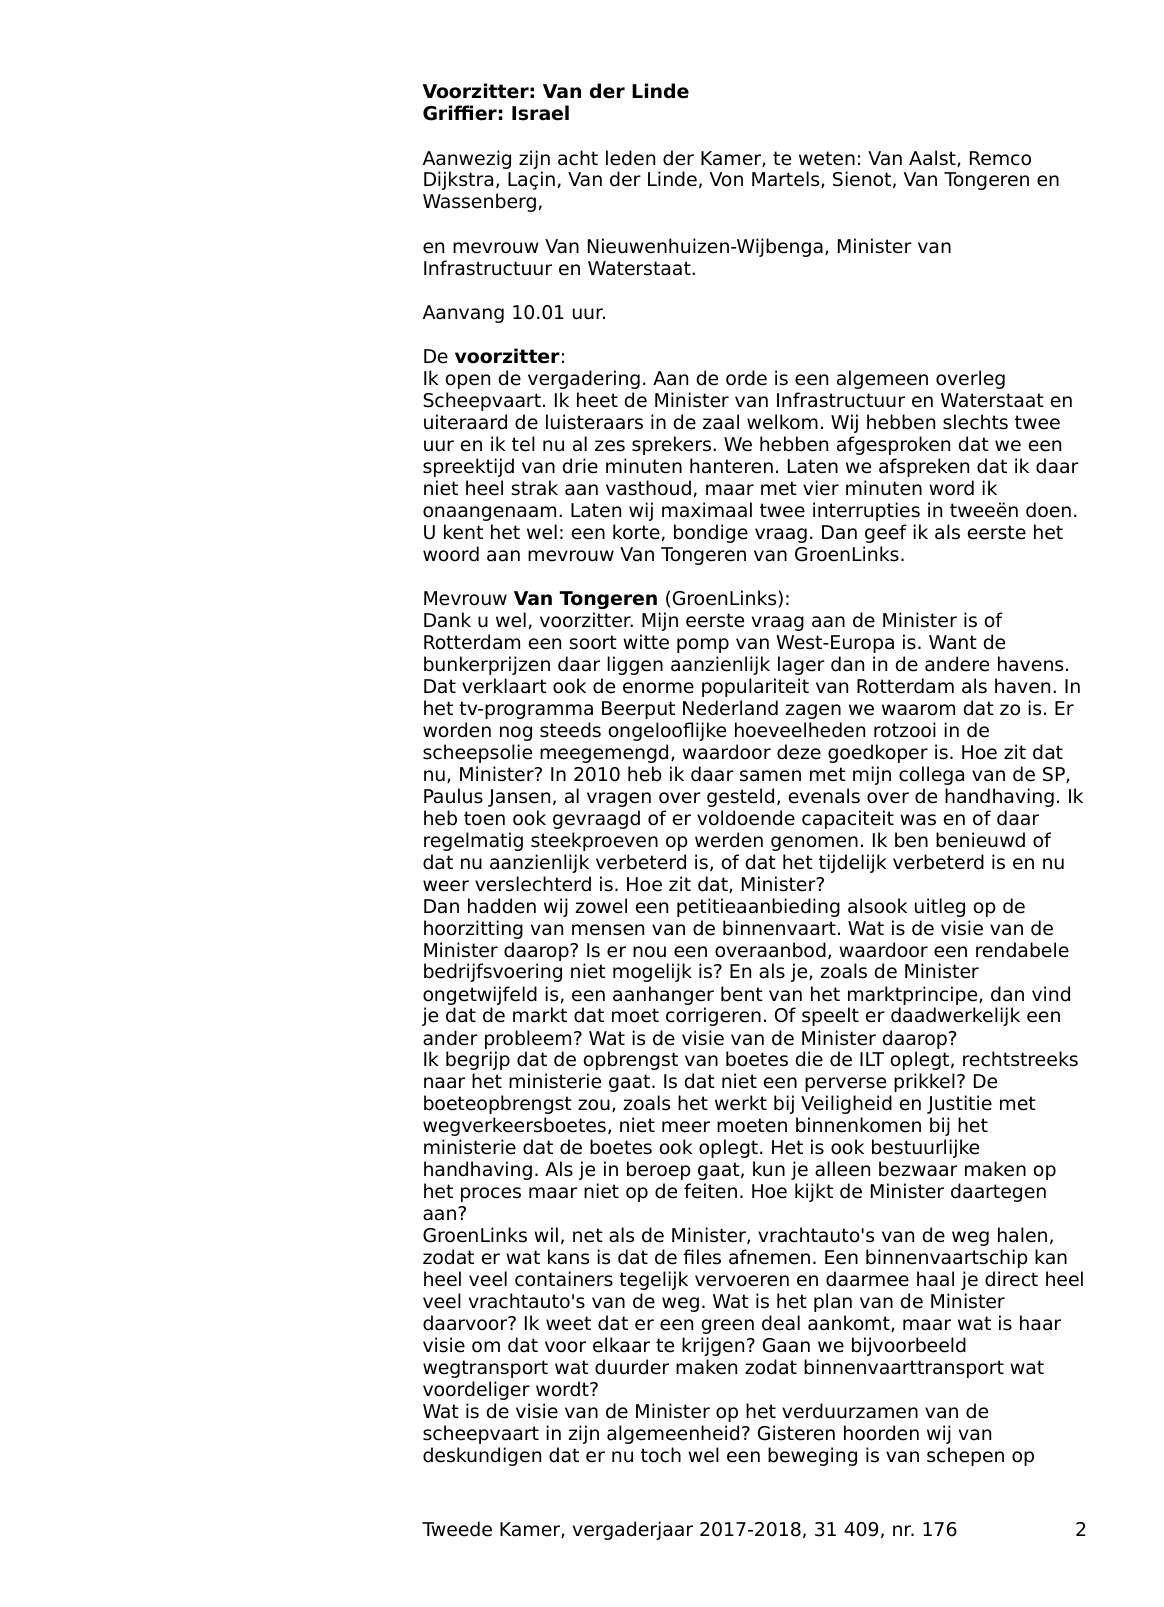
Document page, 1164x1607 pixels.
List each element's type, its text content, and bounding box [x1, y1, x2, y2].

text Ik open de vergadering. Aan de orde is een algemeen overleg Scheepvaart. Ik heet de Minister van Infrastructuur en Waterstaat en uiteraard de luisteraars in de zaal welkom. Wij hebben slechts twee uur en ik tel nu al zes sprekers. We hebben afgesproken dat we een spreektijd van drie minuten hanteren. Laten we afspreken dat ik daar niet heel strak aan vasthoud, maar met vier minuten word ik onaangenaam. Laten wij maximaal twee interrupties in tweeën doen. U kent het wel: een korte, bondige vraag. Dan geef ik als eerste het woord aan mevrouw Van Tongeren van GroenLinks. [422, 368, 1087, 566]
text Wat is de visie van de Minister op het verduurzamen van de scheepvaart in zijn algemeenheid? Gisteren hoorden wij van deskundigen dat er nu toch wel een beweging is van schepen op [422, 1401, 1087, 1467]
text Mevrouw Van Tongeren (GroenLinks): [422, 588, 1087, 610]
text Ik begrijp dat de opbrengst van boetes die de ILT oplegt, rechtstreeks naar het ministerie gaat. Is dat niet een perverse prikkel? De boeteopbrengst zou, zoals het werkt bij Veiligheid en Justitie met wegverkeersboetes, niet meer moeten binnenkomen bij het ministerie dat de boetes ook oplegt. Het is ook bestuurlijke handhaving. Als je in beroep gaat, kun je alleen bezwaar maken op het proces maar niet op de feiten. Hoe kijkt de Minister daartegen aan? [422, 1049, 1087, 1225]
text Griffier: Israel [422, 103, 1087, 125]
text GroenLinks wil, net als de Minister, vrachtauto's van de weg halen, zodat er wat kans is dat de files afnemen. Een binnenvaartschip kan heel veel containers tegelijk vervoeren en daarmee haal je direct heel veel vrachtauto's van de weg. Wat is het plan van de Minister daarvoor? Ik weet dat er een green deal aankomt, maar wat is haar visie om dat voor elkaar te krijgen? Gaan we bijvoorbeeld wegtransport wat duurder maken zodat binnenvaarttransport wat voordeliger wordt? [422, 1225, 1087, 1401]
text Dank u wel, voorzitter. Mijn eerste vraag aan de Minister is of Rotterdam een soort witte pomp van West-Europa is. Want de bunkerprijzen daar liggen aanzienlijk lager dan in de andere havens. Dat verklaart ook de enorme populariteit van Rotterdam als haven. In het tv-programma Beerput Nederland zagen we waarom dat zo is. Er worden nog steeds ongelooflijke hoeveelheden rotzooi in de scheepsolie meegemengd, waardoor deze goedkoper is. Hoe zit dat nu, Minister? In 2010 heb ik daar samen met mijn collega van de SP, Paulus Jansen, al vragen over gesteld, evenals over de handhaving. Ik heb toen ook gevraagd of er voldoende capaciteit was en of daar regelmatig steekproeven op werden genomen. Ik ben benieuwd of dat nu aanzienlijk verbeterd is, of dat het tijdelijk verbeterd is en nu weer verslechterd is. Hoe zit dat, Minister? [422, 610, 1087, 896]
text Aanvang 10.01 uur. [422, 302, 1087, 324]
text De voorzitter: [422, 346, 1087, 368]
text en mevrouw Van Nieuwenhuizen-Wijbenga, Minister van Infrastructuur en Waterstaat. [422, 236, 1087, 279]
text Voorzitter: Van der Linde [422, 81, 1087, 103]
text Aanwezig zijn acht leden der Kamer, te weten: Van Aalst, Remco Dijkstra, Laçin, Van der Linde, Von Martels, Sienot, Van Tongeren en Wassenberg, [422, 147, 1087, 213]
text Dan hadden wij zowel een petitieaanbieding alsook uitleg op de hoorzitting van mensen van de binnenvaart. Wat is de visie van de Minister daarop? Is er nou een overaanbod, waardoor een rendabele bedrijfsvoering niet mogelijk is? En als je, zoals de Minister ongetwijfeld is, een aanhanger bent van het marktprincipe, dan vind je dat de markt dat moet corrigeren. Of speelt er daadwerkelijk een ander probleem? Wat is de visie van de Minister daarop? [422, 896, 1087, 1049]
